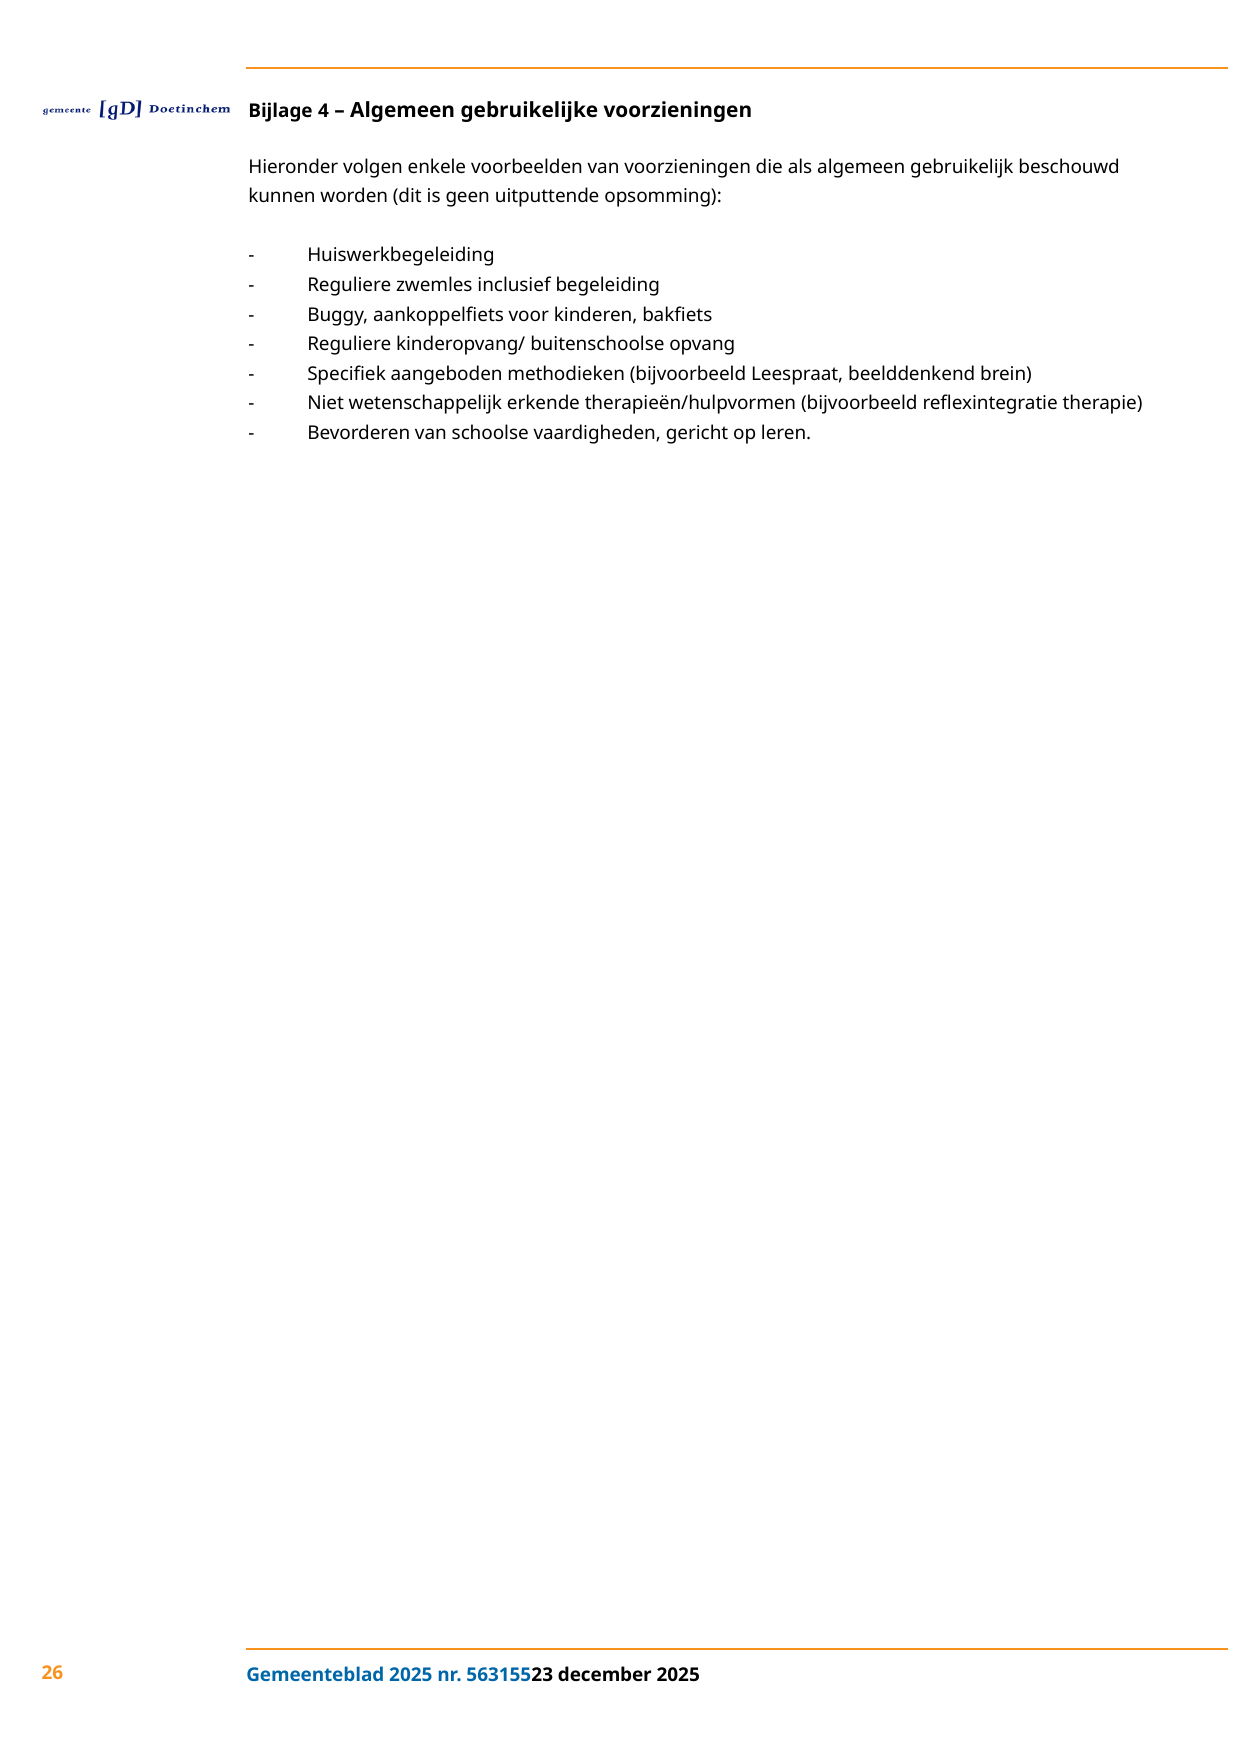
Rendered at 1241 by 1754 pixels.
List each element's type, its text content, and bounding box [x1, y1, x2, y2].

list Bevorderen van schoolse vaardigheden, gericht op leren. [248, 419, 1152, 445]
list Huiswerkbegeleiding [248, 242, 1152, 267]
list Buggy, aankoppelfiets voor kinderen, bakfiets [248, 301, 1152, 327]
text Bijlage 4 – Algemeen gebruikelijke voorzieningen [248, 95, 1152, 123]
picture [41, 47, 231, 172]
text Hieronder volgen enkele voorbeelden van voorzieningen die als algemeen gebruikelijk beschouwd kunnen worden (dit is geen uitputtende opsomming): [248, 153, 1152, 208]
list Niet wetenschappelijk erkende therapieën/hulpvormen (bijvoorbeeld reflexintegratie therapie) [248, 389, 1152, 415]
list Reguliere kinderopvang/ buitenschoolse opvang [248, 330, 1152, 356]
list Reguliere zwemles inclusief begeleiding [248, 271, 1152, 297]
list Specifiek aangeboden methodieken (bijvoorbeeld Leespraat, beelddenkend brein) [248, 360, 1152, 386]
